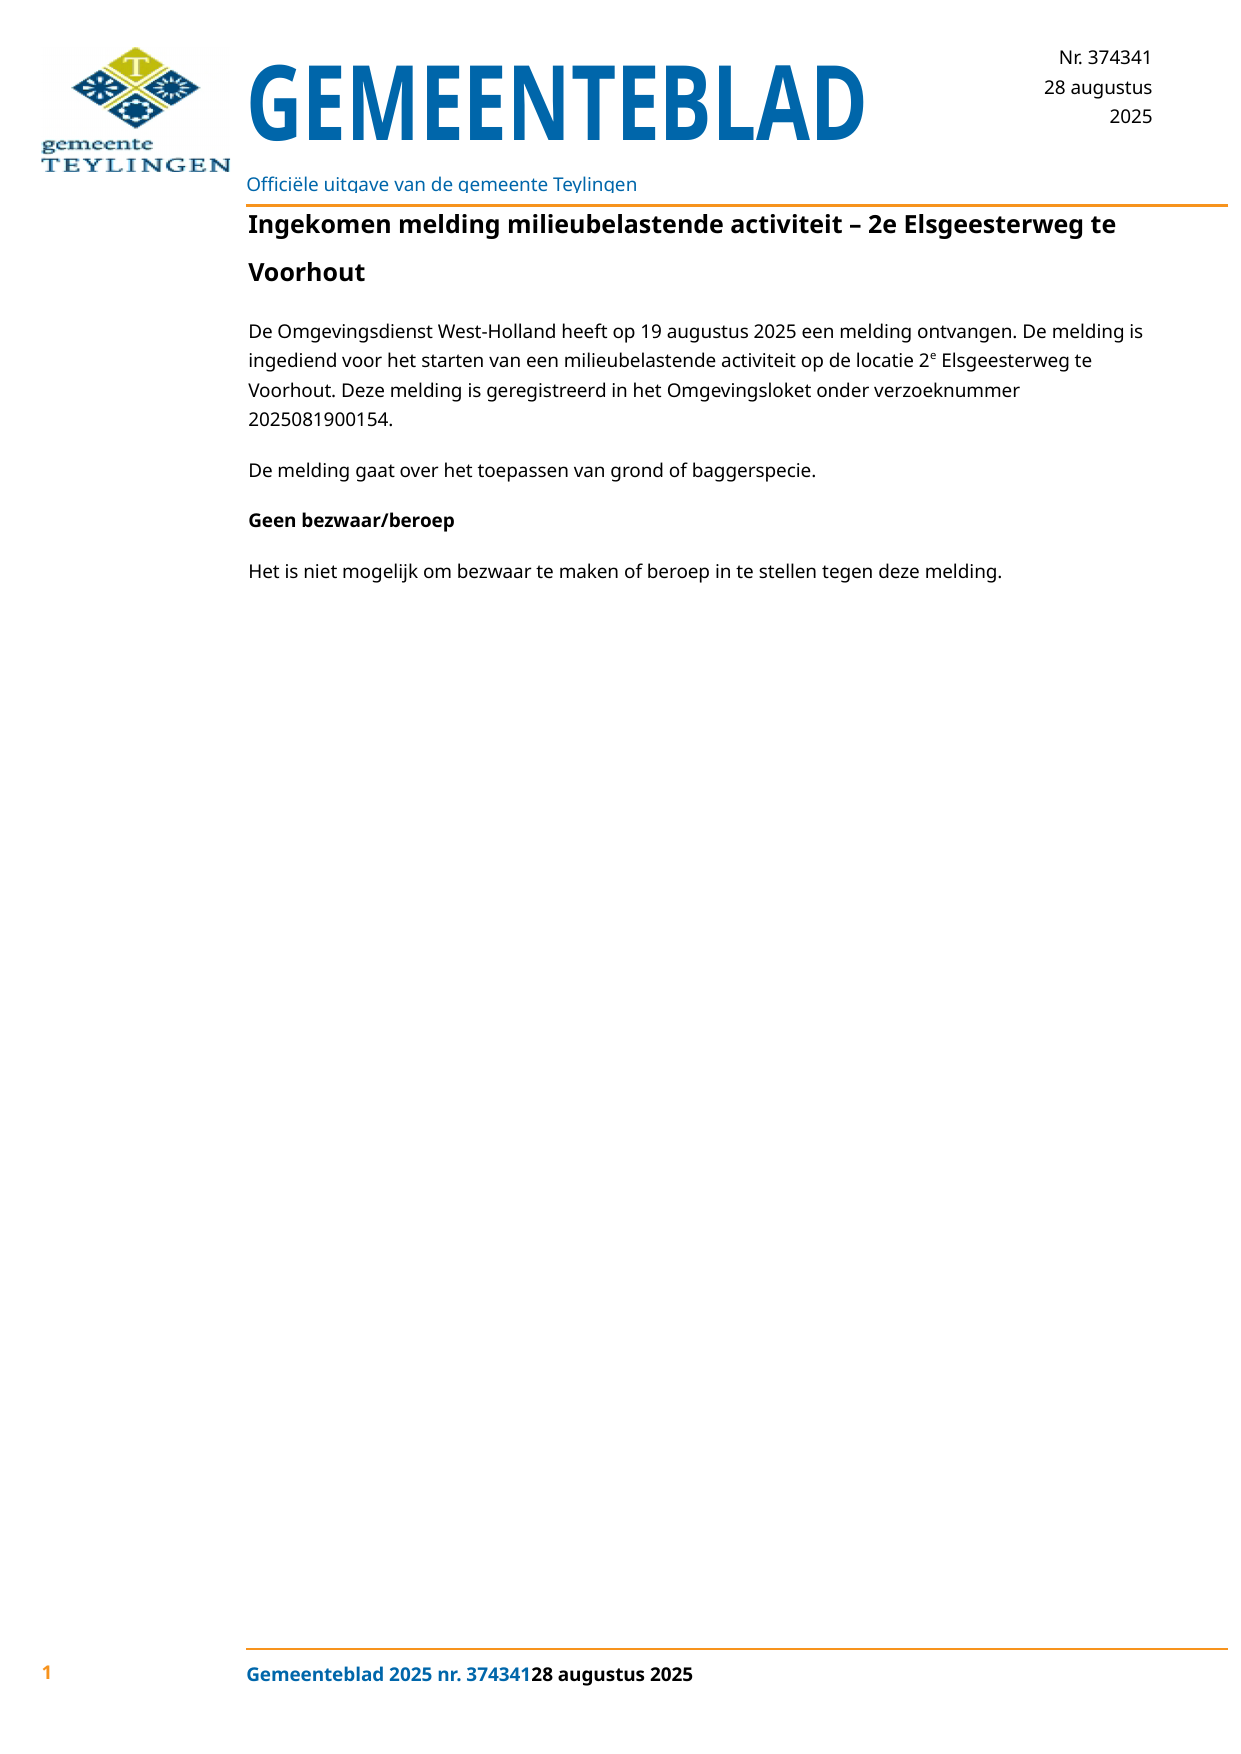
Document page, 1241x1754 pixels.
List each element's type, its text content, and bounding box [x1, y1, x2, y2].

text Het is niet mogelijk om bezwaar te maken of beroep in te stellen tegen deze melding. [248, 558, 1152, 584]
text De Omgevingsdienst West-Holland heeft op 19 augustus 2025 een melding ontvangen. De melding is ingediend voor het starten van een milieubelastende activiteit op de locatie 2e Elsgeesterweg te Voorhout. Deze melding is geregistreerd in het Omgevingsloket onder verzoeknummer 2025081900154. [248, 318, 1152, 432]
text Geen bezwaar/beroep [248, 507, 1152, 533]
text Ingekomen melding milieubelastende activiteit – 2e Elsgeesterweg te Voorhout [248, 207, 1152, 288]
picture [41, 47, 231, 172]
text De melding gaat over het toepassen van grond of baggerspecie. [248, 457, 1152, 483]
